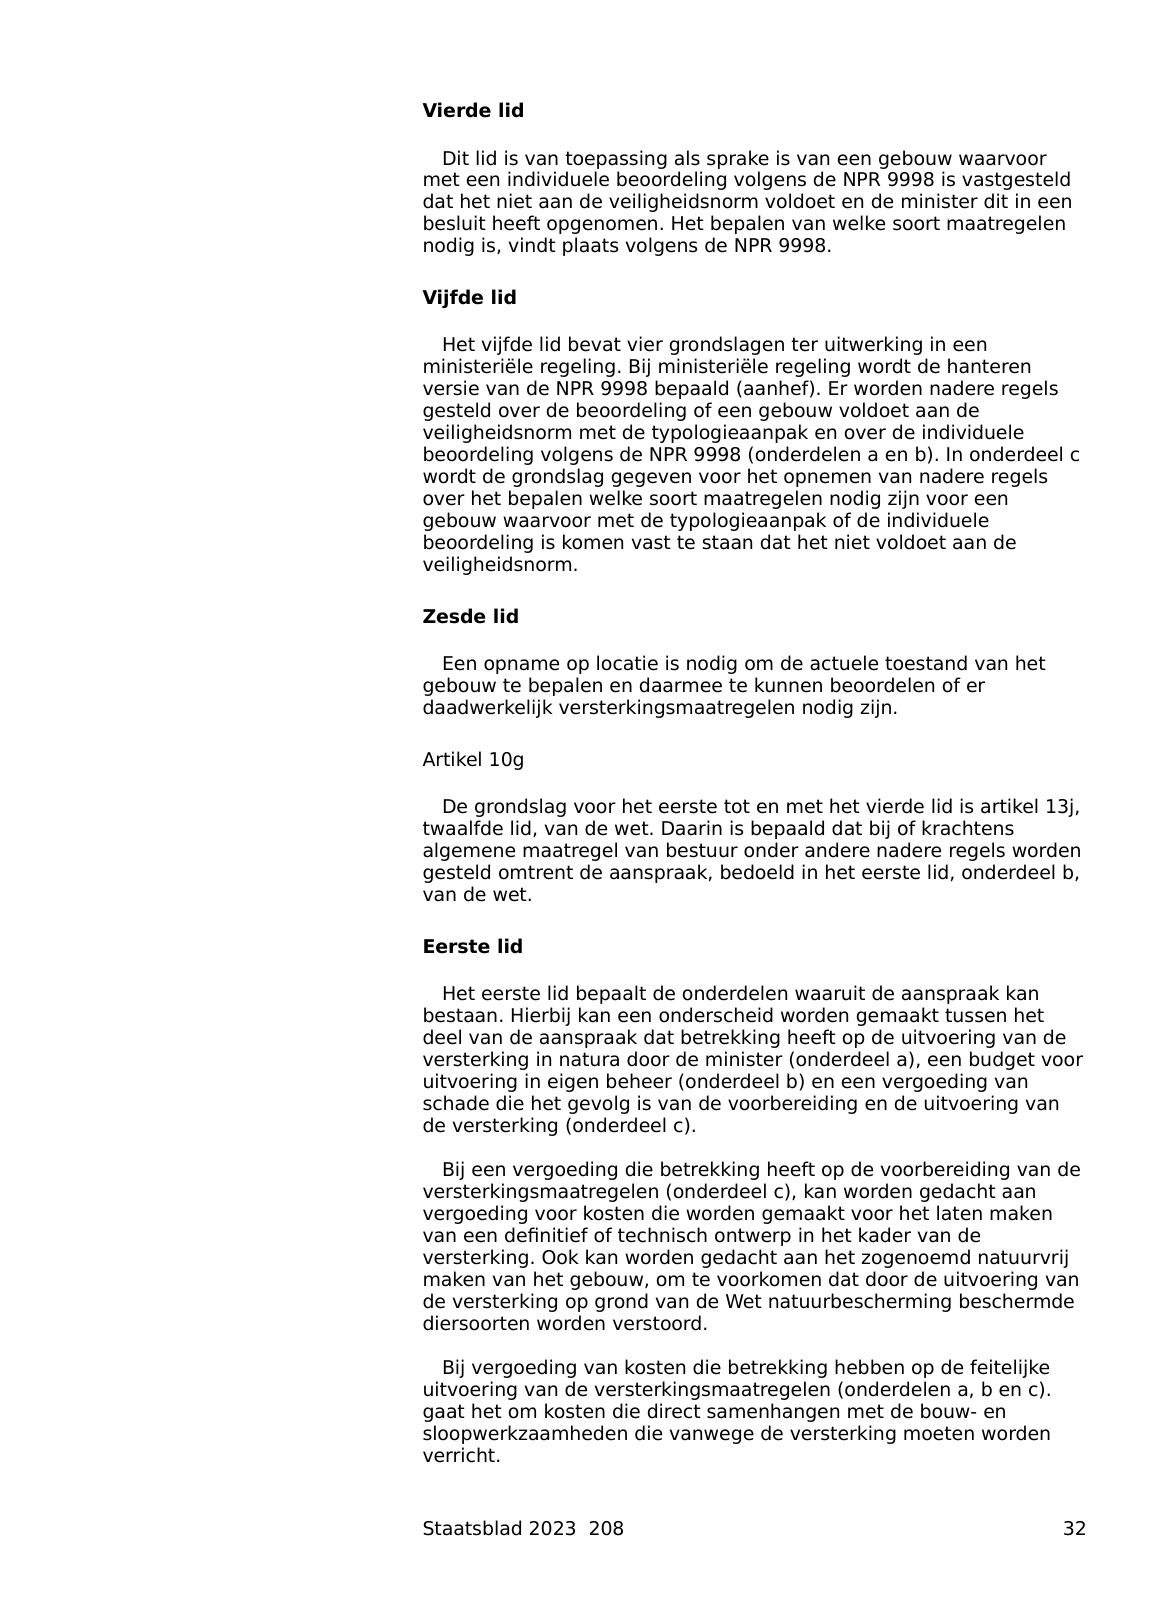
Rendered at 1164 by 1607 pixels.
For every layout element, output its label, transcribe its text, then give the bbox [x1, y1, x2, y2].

text Het eerste lid bepaalt de onderdelen waaruit de aanspraak kan bestaan. Hierbij kan een onderscheid worden gemaakt tussen het deel van de aanspraak dat betrekking heeft op de uitvoering van de versterking in natura door de minister (onderdeel a), een budget voor uitvoering in eigen beheer (onderdeel b) en een vergoeding van schade die het gevolg is van de voorbereiding en de uitvoering van de versterking (onderdeel c). [422, 983, 1087, 1137]
text Bij een vergoeding die betrekking heeft op de voorbereiding van de versterkingsmaatregelen (onderdeel c), kan worden gedacht aan vergoeding voor kosten die worden gemaakt voor het laten maken van een definitief of technisch ontwerp in het kader van de versterking. Ook kan worden gedacht aan het zogenoemd natuurvrij maken van het gebouw, om te voorkomen dat door de uitvoering van de versterking op grond van de Wet natuurbescherming beschermde diersoorten worden verstoord. [422, 1159, 1087, 1335]
text Dit lid is van toepassing als sprake is van een gebouw waarvoor met een individuele beoordeling volgens de NPR 9998 is vastgesteld dat het niet aan de veiligheidsnorm voldoet en de minister dit in een besluit heeft opgenomen. Het bepalen van welke soort maatregelen nodig is, vindt plaats volgens de NPR 9998. [422, 147, 1087, 257]
text Bij vergoeding van kosten die betrekking hebben op de feitelijke uitvoering van de versterkingsmaatregelen (onderdelen a, b en c). gaat het om kosten die direct samenhangen met de bouw- en sloopwerkzaamheden die vanwege de versterking moeten worden verricht. [422, 1357, 1087, 1467]
subtitle Zesde lid [422, 606, 1087, 628]
subtitle Artikel 10g [422, 749, 1087, 771]
text Het vijfde lid bevat vier grondslagen ter uitwerking in een ministeriële regeling. Bij ministeriële regeling wordt de hanteren versie van de NPR 9998 bepaald (aanhef). Er worden nadere regels gesteld over de beoordeling of een gebouw voldoet aan de veiligheidsnorm met de typologieaanpak en over de individuele beoordeling volgens de NPR 9998 (onderdelen a en b). In onderdeel c wordt de grondslag gegeven voor het opnemen van nadere regels over het bepalen welke soort maatregelen nodig zijn voor een gebouw waarvoor met de typologieaanpak of de individuele beoordeling is komen vast te staan dat het niet voldoet aan de veiligheidsnorm. [422, 334, 1087, 576]
text De grondslag voor het eerste tot en met het vierde lid is artikel 13j, twaalfde lid, van de wet. Daarin is bepaald dat bij of krachtens algemene maatregel van bestuur onder andere nadere regels worden gesteld omtrent de aanspraak, bedoeld in het eerste lid, onderdeel b, van de wet. [422, 796, 1087, 906]
subtitle Vierde lid [422, 100, 1087, 122]
text Een opname op locatie is nodig om de actuele toestand van het gebouw te bepalen en daarmee te kunnen beoordelen of er daadwerkelijk versterkingsmaatregelen nodig zijn. [422, 653, 1087, 719]
subtitle Eerste lid [422, 936, 1087, 958]
subtitle Vijfde lid [422, 287, 1087, 309]
